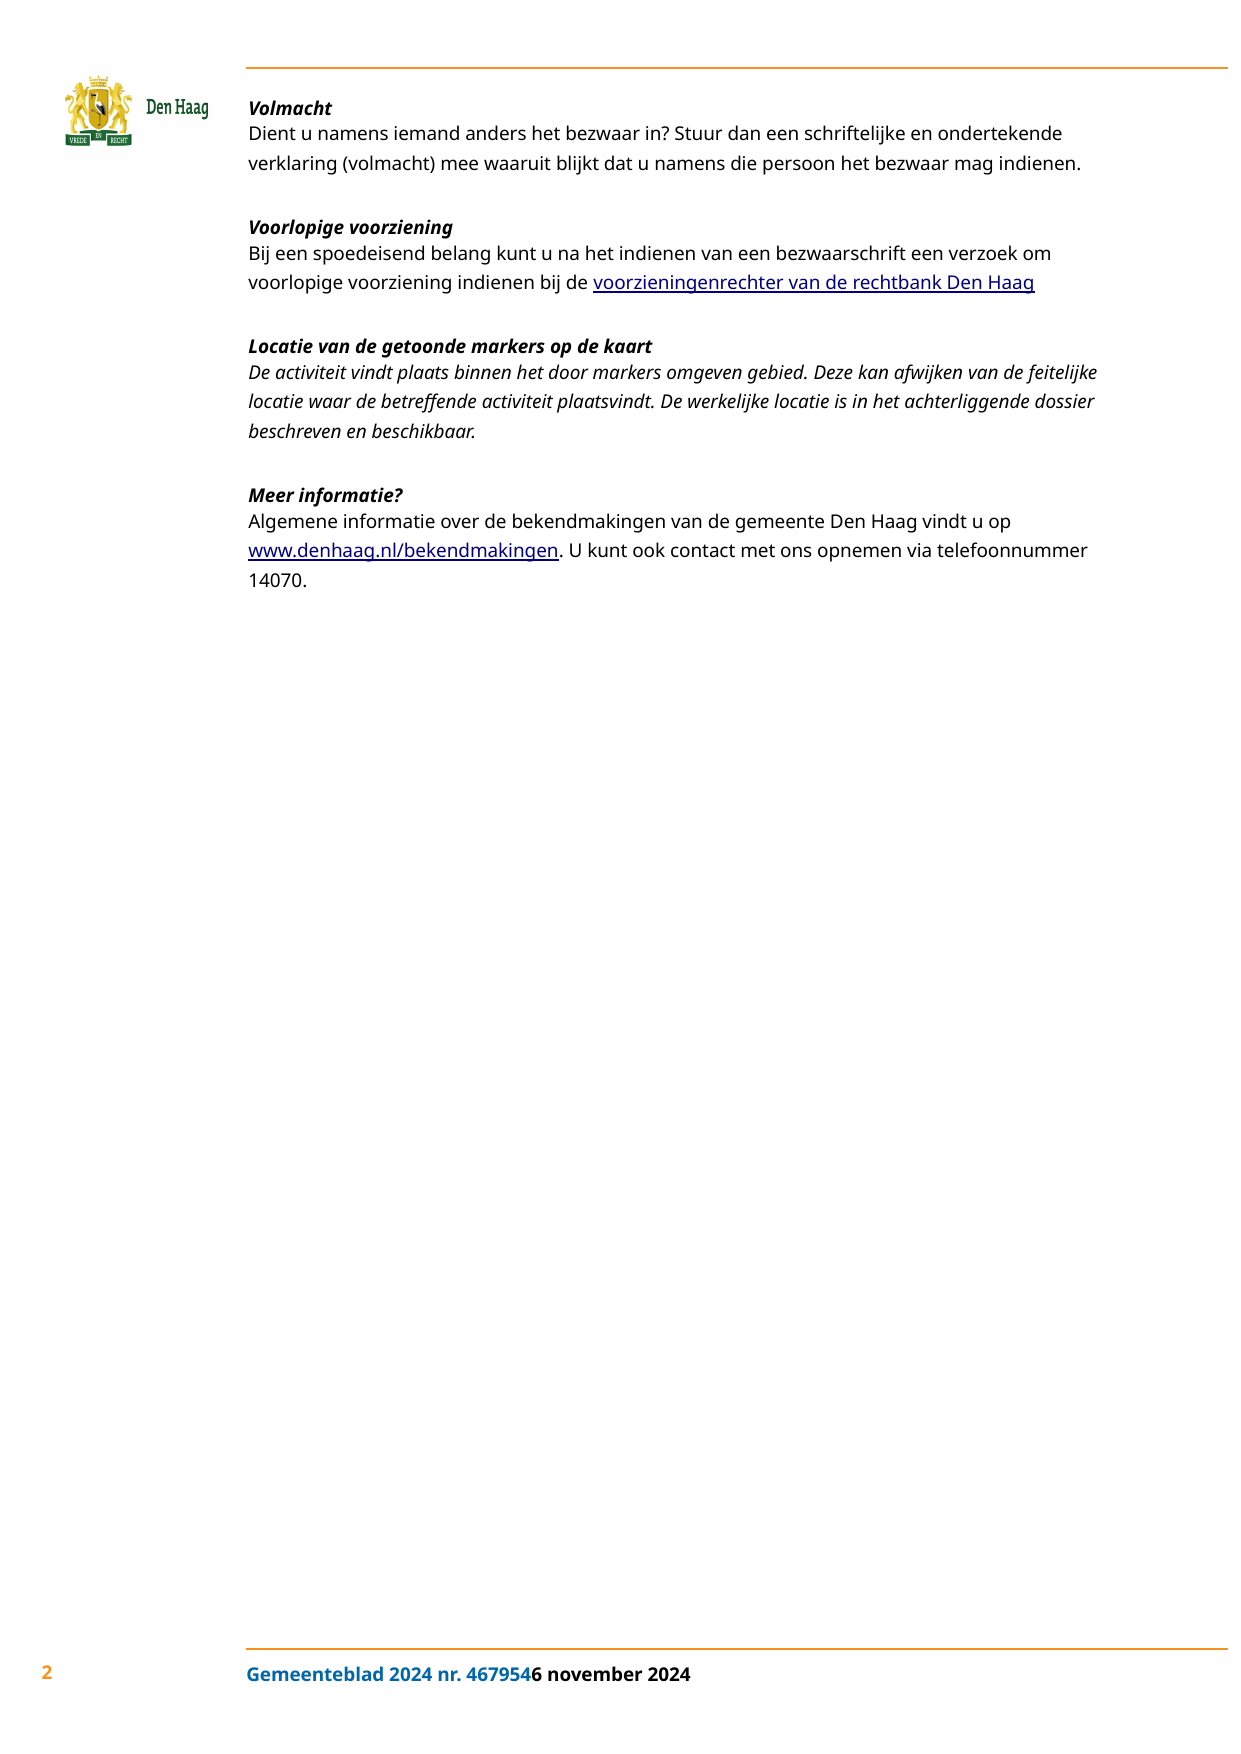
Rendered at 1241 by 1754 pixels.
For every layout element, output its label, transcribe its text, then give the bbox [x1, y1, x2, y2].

text Bij een spoedeisend belang kunt u na het indienen van een bezwaarschrift een verzoek om voorlopige voorziening indienen bij de voorzieningenrechter van de rechtbank Den Haag [248, 240, 1152, 295]
text Algemene informatie over de bekendmakingen van de gemeente Den Haag vindt u op www.denhaag.nl/bekendmakingen. U kunt ook contact met ons opnemen via telefoonnummer 14070. [248, 508, 1152, 593]
text Meer informatie? [248, 482, 1152, 508]
text De activiteit vindt plaats binnen het door markers omgeven gebied. Deze kan afwijken van de feitelijke locatie waar de betreffende activiteit plaatsvindt. De werkelijke locatie is in het achterliggende dossier beschreven en beschikbaar. [248, 359, 1152, 444]
picture [41, 47, 231, 172]
text Dient u namens iemand anders het bezwaar in? Stuur dan een schriftelijke en ondertekende verklaring (volmacht) mee waaruit blijkt dat u namens die persoon het bezwaar mag indienen. [248, 121, 1152, 176]
text Locatie van de getoonde markers op de kaart [248, 333, 1152, 359]
text Volmacht [248, 95, 1152, 121]
text Voorlopige voorziening [248, 214, 1152, 240]
